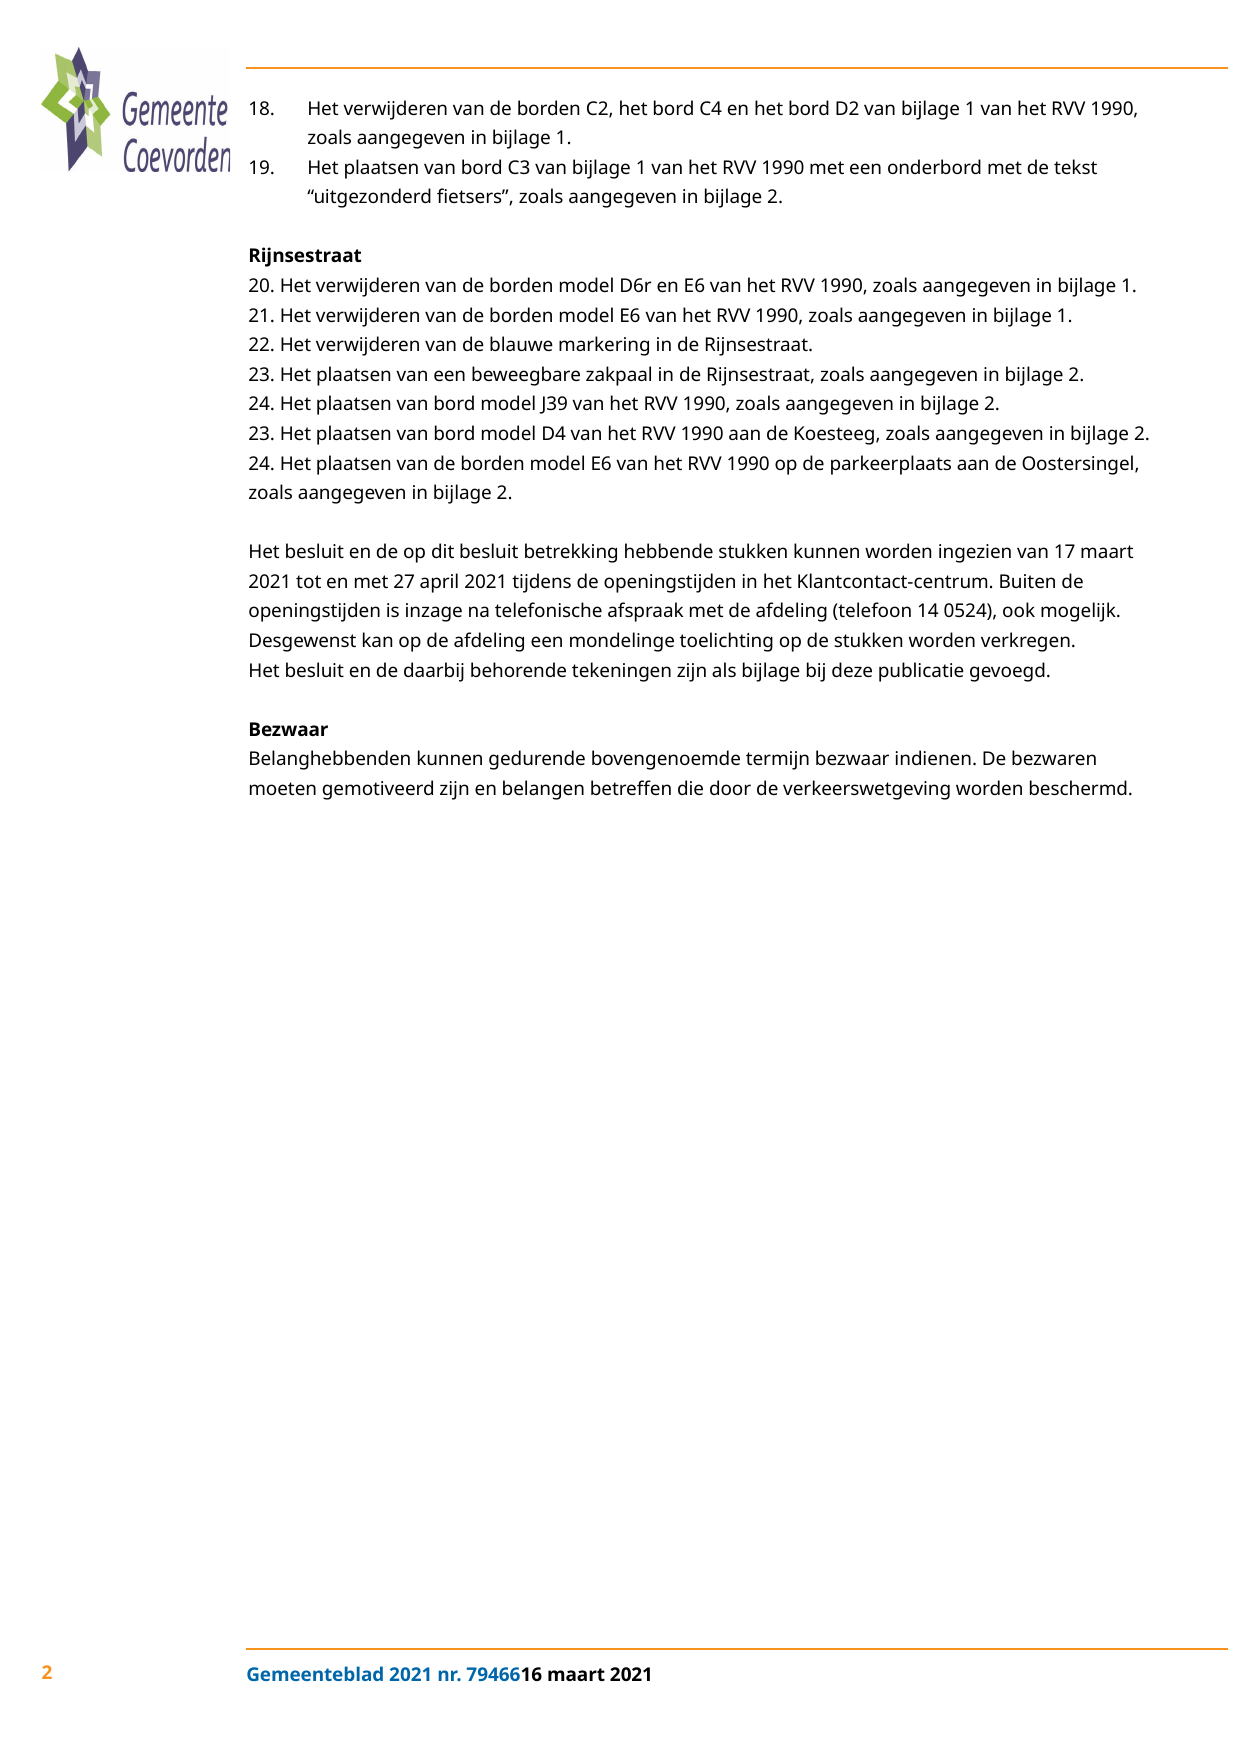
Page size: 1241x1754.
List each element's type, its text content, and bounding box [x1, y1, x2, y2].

text 24. Het plaatsen van bord model J39 van het RVV 1990, zoals aangegeven in bijlage 2. [248, 391, 1152, 416]
picture [41, 47, 231, 172]
text Rijnsestraat [248, 243, 1152, 268]
text Het besluit en de op dit besluit betrekking hebbende stukken kunnen worden ingezien van 17 maart 2021 tot en met 27 april 2021 tijdens de openingstijden in het Klantcontact-centrum. Buiten de openingstijden is inzage na telefonische afspraak met de afdeling (telefoon 14 0524), ook mogelijk. Desgewenst kan op de afdeling een mondelinge toelichting op de stukken worden verkregen. [248, 538, 1152, 653]
text 23. Het plaatsen van een beweegbare zakpaal in de Rijnsestraat, zoals aangegeven in bijlage 2. [248, 361, 1152, 387]
text 23. Het plaatsen van bord model D4 van het RVV 1990 aan de Koesteeg, zoals aangegeven in bijlage 2. [248, 420, 1152, 446]
text 24. Het plaatsen van de borden model E6 van het RVV 1990 op de parkeerplaats aan de Oostersingel, zoals aangegeven in bijlage 2. [248, 450, 1152, 505]
text 22. Het verwijderen van de blauwe markering in de Rijnsestraat. [248, 331, 1152, 357]
text 21. Het verwijderen van de borden model E6 van het RVV 1990, zoals aangegeven in bijlage 1. [248, 302, 1152, 328]
text Het besluit en de daarbij behorende tekeningen zijn als bijlage bij deze publicatie gevoegd. [248, 657, 1152, 683]
list Het verwijderen van de borden C2, het bord C4 en het bord D2 van bijlage 1 van het RVV 1990, zoals aangegeven in bijlage 1. [248, 95, 1152, 150]
text Belanghebbenden kunnen gedurende bovengenoemde termijn bezwaar indienen. De bezwaren moeten gemotiveerd zijn en belangen betreffen die door de verkeerswetgeving worden beschermd. [248, 746, 1152, 801]
list Het plaatsen van bord C3 van bijlage 1 van het RVV 1990 met een onderbord met de tekst “uitgezonderd fietsers”, zoals aangegeven in bijlage 2. [248, 154, 1152, 209]
text 20. Het verwijderen van de borden model D6r en E6 van het RVV 1990, zoals aangegeven in bijlage 1. [248, 272, 1152, 298]
text Bezwaar [248, 716, 1152, 742]
